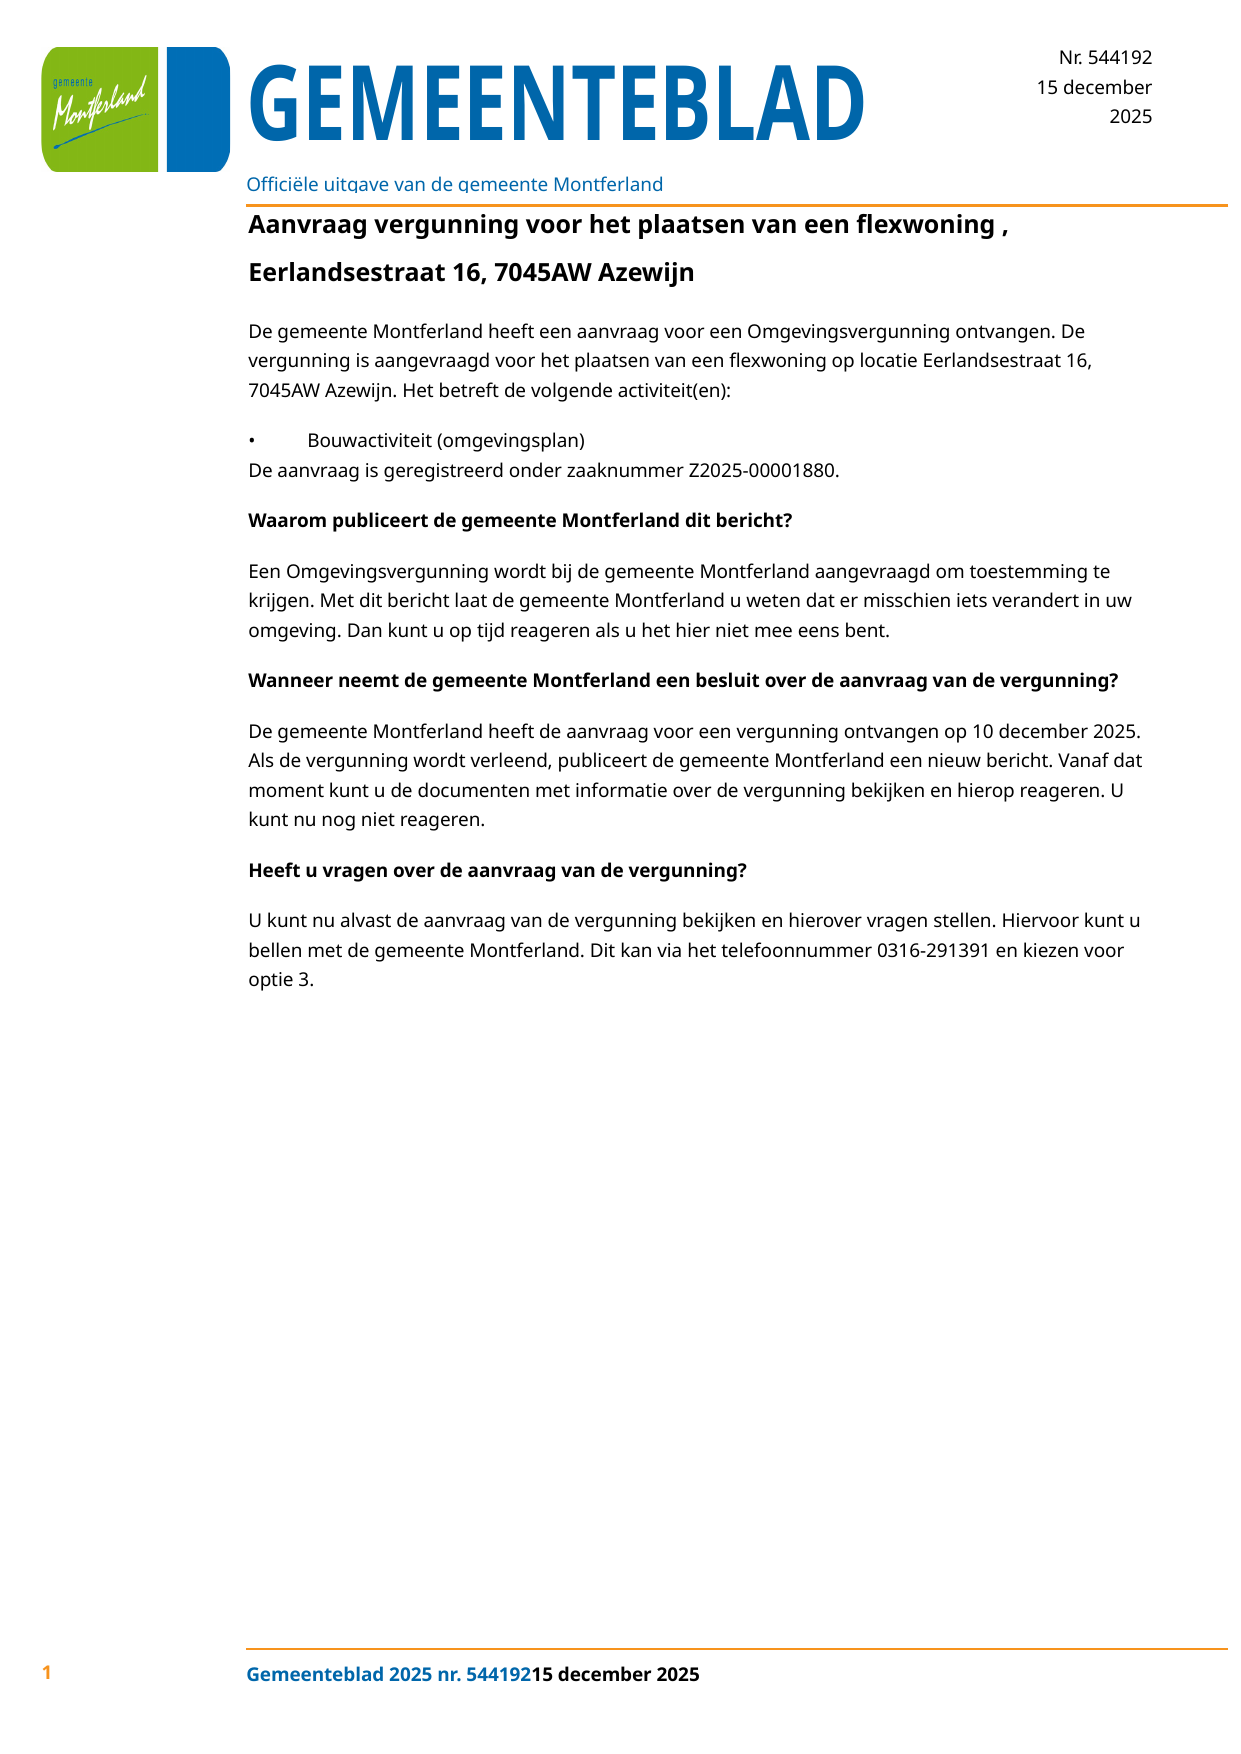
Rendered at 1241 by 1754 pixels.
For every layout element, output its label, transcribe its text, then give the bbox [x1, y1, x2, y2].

picture [41, 47, 231, 172]
text Heeft u vragen over de aanvraag van de vergunning? [248, 857, 1152, 883]
text Wanneer neemt de gemeente Montferland een besluit over de aanvraag van de vergunning? [248, 667, 1152, 693]
list Bouwactiviteit (omgevingsplan) [248, 427, 1152, 453]
text De gemeente Montferland heeft de aanvraag voor een vergunning ontvangen op 10 december 2025. Als de vergunning wordt verleend, publiceert de gemeente Montferland een nieuw bericht. Vanaf dat moment kunt u de documenten met informatie over de vergunning bekijken en hierop reageren. U kunt nu nog niet reageren. [248, 718, 1152, 832]
text Waarom publiceert de gemeente Montferland dit bericht? [248, 507, 1152, 533]
text De gemeente Montferland heeft een aanvraag voor een Omgevingsvergunning ontvangen. De vergunning is aangevraagd voor het plaatsen van een flexwoning op locatie Eerlandsestraat 16, 7045AW Azewijn. Het betreft de volgende activiteit(en): [248, 318, 1152, 403]
text Aanvraag vergunning voor het plaatsen van een flexwoning , Eerlandsestraat 16, 7045AW Azewijn [248, 207, 1152, 288]
text U kunt nu alvast de aanvraag van de vergunning bekijken en hierover vragen stellen. Hiervoor kunt u bellen met de gemeente Montferland. Dit kan via het telefoonnummer 0316-291391 en kiezen voor optie 3. [248, 907, 1152, 992]
text Een Omgevingsvergunning wordt bij de gemeente Montferland aangevraagd om toestemming te krijgen. Met dit bericht laat de gemeente Montferland u weten dat er misschien iets verandert in uw omgeving. Dan kunt u op tijd reageren als u het hier niet mee eens bent. [248, 558, 1152, 643]
text De aanvraag is geregistreerd onder zaaknummer Z2025-00001880. [248, 457, 1152, 483]
